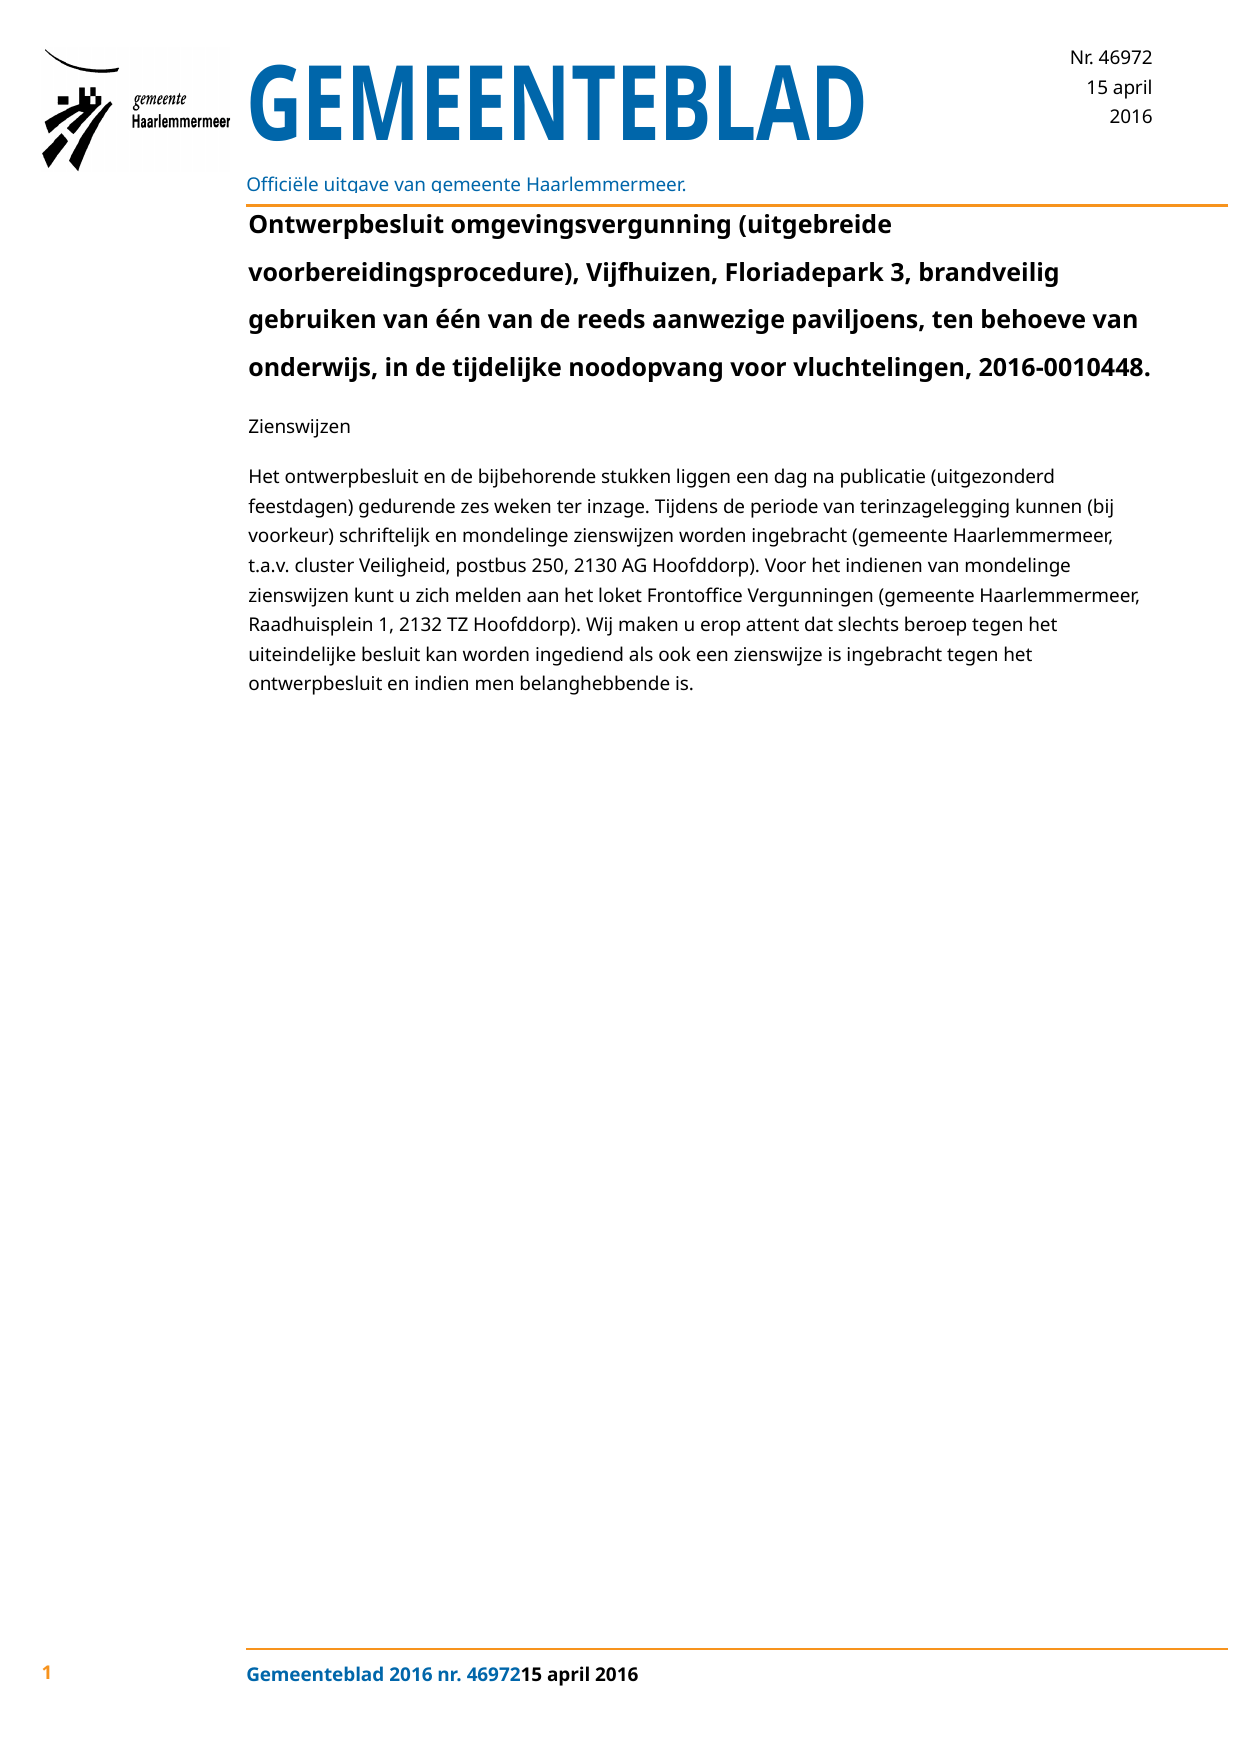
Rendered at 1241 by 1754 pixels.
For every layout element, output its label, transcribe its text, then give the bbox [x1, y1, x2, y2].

text Het ontwerpbesluit en de bijbehorende stukken liggen een dag na publicatie (uitgezonderd feestdagen) gedurende zes weken ter inzage. Tijdens de periode van terinzagelegging kunnen (bij voorkeur) schriftelijk en mondelinge zienswijzen worden ingebracht (gemeente Haarlemmermeer, t.a.v. cluster Veiligheid, postbus 250, 2130 AG Hoofddorp). Voor het indienen van mondelinge zienswijzen kunt u zich melden aan het loket Frontoffice Vergunningen (gemeente Haarlemmermeer, Raadhuisplein 1, 2132 TZ Hoofddorp). Wij maken u erop attent dat slechts beroep tegen het uiteindelijke besluit kan worden ingediend als ook een zienswijze is ingebracht tegen het ontwerpbesluit en indien men belanghebbende is. [248, 463, 1152, 696]
text Ontwerpbesluit omgevingsvergunning (uitgebreide voorbereidingsprocedure), Vijfhuizen, Floriadepark 3, brandveilig gebruiken van één van de reeds aanwezige paviljoens, ten behoeve van onderwijs, in de tijdelijke noodopvang voor vluchtelingen, 2016-0010448. [248, 207, 1152, 384]
text Zienswijzen [248, 413, 1152, 439]
picture [41, 47, 231, 172]
